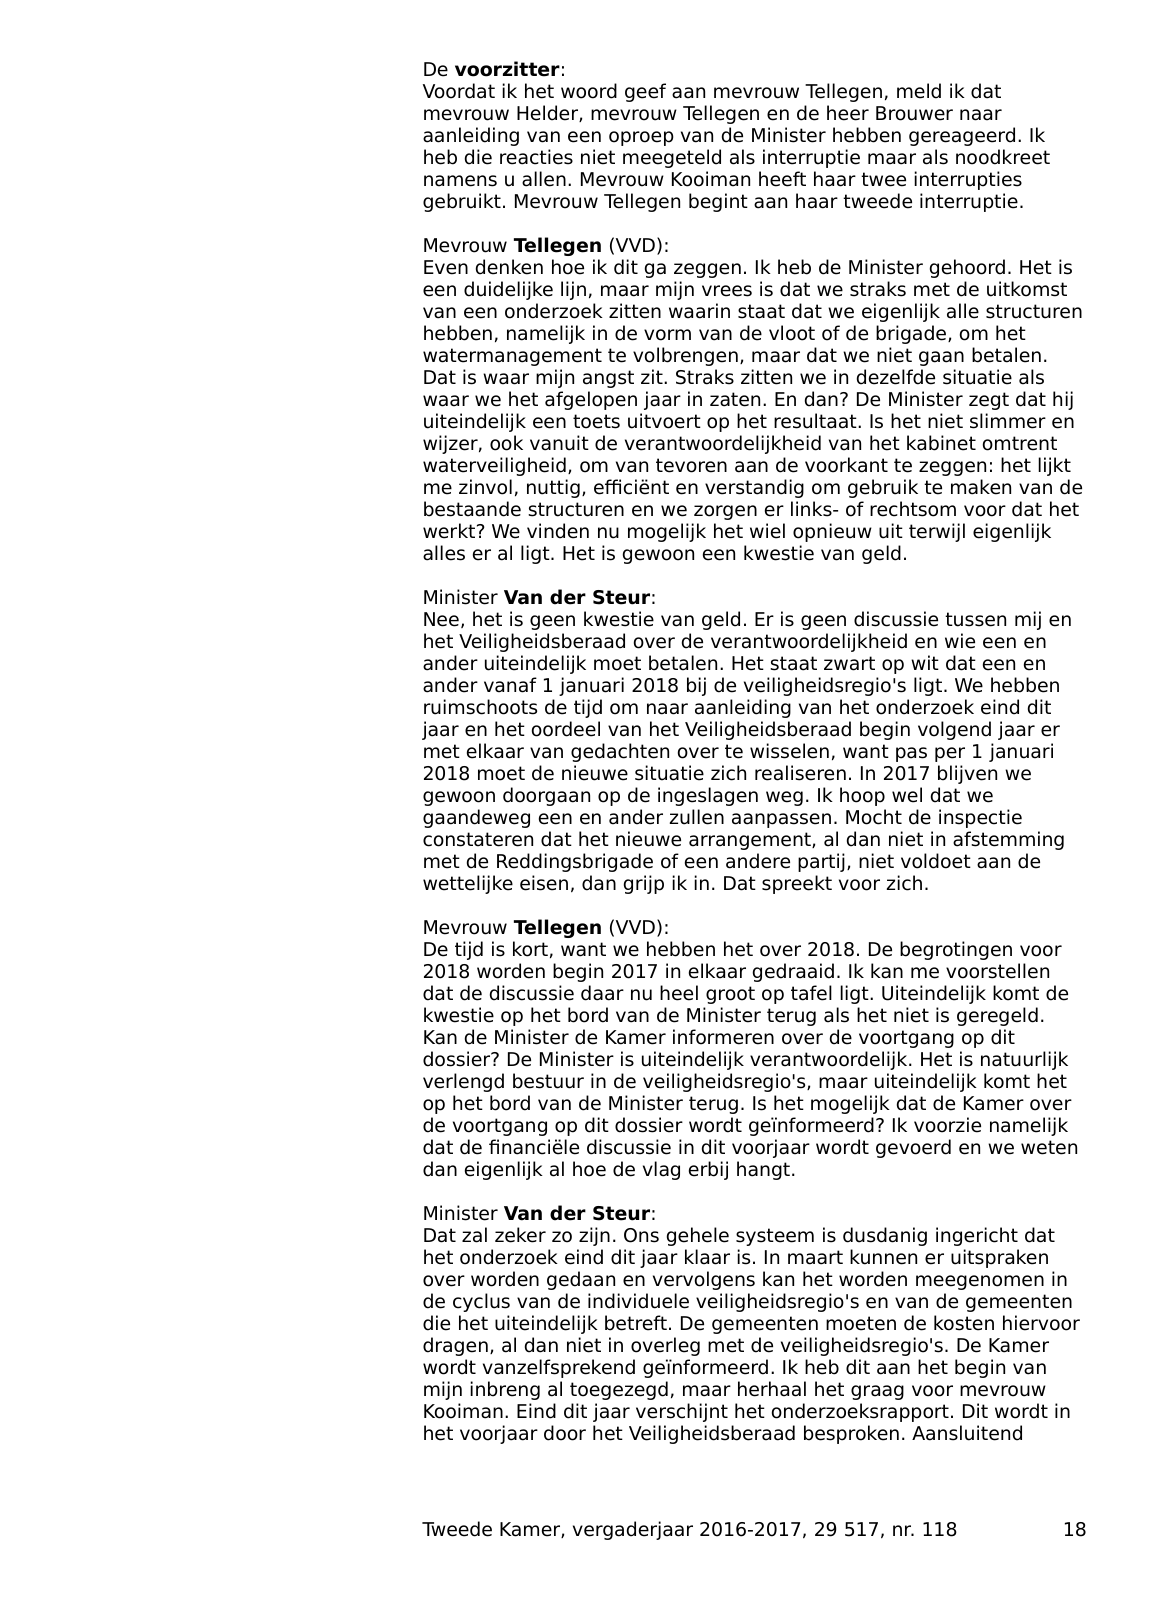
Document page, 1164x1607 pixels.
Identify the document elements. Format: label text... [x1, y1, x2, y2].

text Nee, het is geen kwestie van geld. Er is geen discussie tussen mij en het Veiligheidsberaad over de verantwoordelijkheid en wie een en ander uiteindelijk moet betalen. Het staat zwart op wit dat een en ander vanaf 1 januari 2018 bij de veiligheidsregio's ligt. We hebben ruimschoots de tijd om naar aanleiding van het onderzoek eind dit jaar en het oordeel van het Veiligheidsberaad begin volgend jaar er met elkaar van gedachten over te wisselen, want pas per 1 januari 2018 moet de nieuwe situatie zich realiseren. In 2017 blijven we gewoon doorgaan op de ingeslagen weg. Ik hoop wel dat we gaandeweg een en ander zullen aanpassen. Mocht de inspectie constateren dat het nieuwe arrangement, al dan niet in afstemming met de Reddingsbrigade of een andere partij, niet voldoet aan de wettelijke eisen, dan grijp ik in. Dat spreekt voor zich. [422, 609, 1087, 895]
text De tijd is kort, want we hebben het over 2018. De begrotingen voor 2018 worden begin 2017 in elkaar gedraaid. Ik kan me voorstellen dat de discussie daar nu heel groot op tafel ligt. Uiteindelijk komt de kwestie op het bord van de Minister terug als het niet is geregeld. Kan de Minister de Kamer informeren over de voortgang op dit dossier? De Minister is uiteindelijk verantwoordelijk. Het is natuurlijk verlengd bestuur in de veiligheidsregio's, maar uiteindelijk komt het op het bord van de Minister terug. Is het mogelijk dat de Kamer over de voortgang op dit dossier wordt geïnformeerd? Ik voorzie namelijk dat de financiële discussie in dit voorjaar wordt gevoerd en we weten dan eigenlijk al hoe de vlag erbij hangt. [422, 939, 1087, 1181]
text Mevrouw Tellegen (VVD): [422, 235, 1087, 257]
text De voorzitter: [422, 59, 1087, 81]
text Voordat ik het woord geef aan mevrouw Tellegen, meld ik dat mevrouw Helder, mevrouw Tellegen en de heer Brouwer naar aanleiding van een oproep van de Minister hebben gereageerd. Ik heb die reacties niet meegeteld als interruptie maar als noodkreet namens u allen. Mevrouw Kooiman heeft haar twee interrupties gebruikt. Mevrouw Tellegen begint aan haar tweede interruptie. [422, 81, 1087, 213]
text Dat zal zeker zo zijn. Ons gehele systeem is dusdanig ingericht dat het onderzoek eind dit jaar klaar is. In maart kunnen er uitspraken over worden gedaan en vervolgens kan het worden meegenomen in de cyclus van de individuele veiligheidsregio's en van de gemeenten die het uiteindelijk betreft. De gemeenten moeten de kosten hiervoor dragen, al dan niet in overleg met de veiligheidsregio's. De Kamer wordt vanzelfsprekend geïnformeerd. Ik heb dit aan het begin van mijn inbreng al toegezegd, maar herhaal het graag voor mevrouw Kooiman. Eind dit jaar verschijnt het onderzoeksrapport. Dit wordt in het voorjaar door het Veiligheidsberaad besproken. Aansluitend [422, 1225, 1087, 1444]
text Even denken hoe ik dit ga zeggen. Ik heb de Minister gehoord. Het is een duidelijke lijn, maar mijn vrees is dat we straks met de uitkomst van een onderzoek zitten waarin staat dat we eigenlijk alle structuren hebben, namelijk in de vorm van de vloot of de brigade, om het watermanagement te volbrengen, maar dat we niet gaan betalen. Dat is waar mijn angst zit. Straks zitten we in dezelfde situatie als waar we het afgelopen jaar in zaten. En dan? De Minister zegt dat hij uiteindelijk een toets uitvoert op het resultaat. Is het niet slimmer en wijzer, ook vanuit de verantwoordelijkheid van het kabinet omtrent waterveiligheid, om van tevoren aan de voorkant te zeggen: het lijkt me zinvol, nuttig, efficiënt en verstandig om gebruik te maken van de bestaande structuren en we zorgen er links- of rechtsom voor dat het werkt? We vinden nu mogelijk het wiel opnieuw uit terwijl eigenlijk alles er al ligt. Het is gewoon een kwestie van geld. [422, 257, 1087, 565]
text Minister Van der Steur: [422, 1203, 1087, 1225]
text Mevrouw Tellegen (VVD): [422, 917, 1087, 939]
text Minister Van der Steur: [422, 587, 1087, 609]
